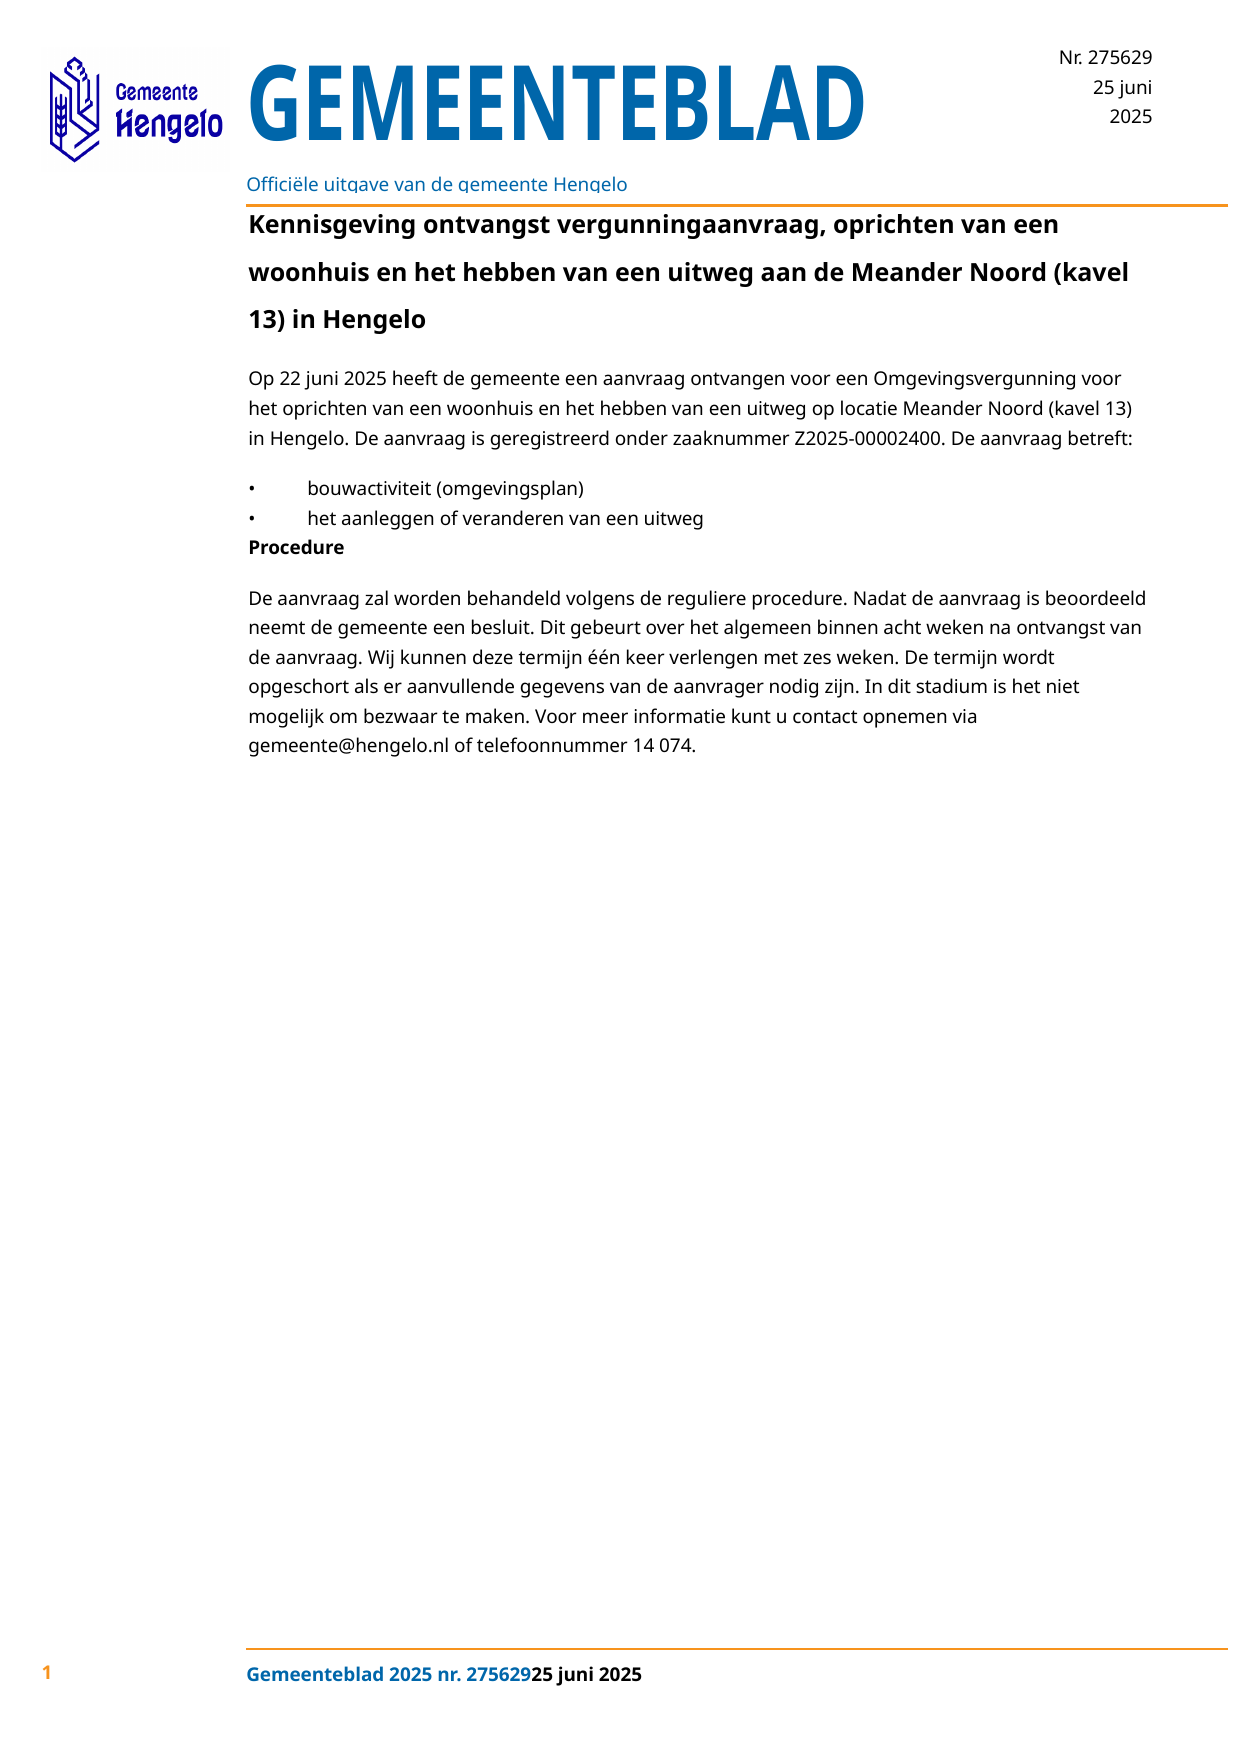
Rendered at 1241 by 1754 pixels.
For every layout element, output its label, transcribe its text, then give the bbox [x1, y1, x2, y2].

text Procedure [248, 534, 1152, 560]
list het aanleggen of veranderen van een uitweg [248, 505, 1152, 530]
list bouwactiviteit (omgevingsplan) [248, 475, 1152, 501]
text De aanvraag zal worden behandeld volgens de reguliere procedure. Nadat de aanvraag is beoordeeld neemt de gemeente een besluit. Dit gebeurt over het algemeen binnen acht weken na ontvangst van de aanvraag. Wij kunnen deze termijn één keer verlengen met zes weken. De termijn wordt opgeschort als er aanvullende gegevens van de aanvrager nodig zijn. In dit stadium is het niet mogelijk om bezwaar te maken. Voor meer informatie kunt u contact opnemen via gemeente@hengelo.nl of telefoonnummer 14 074. [248, 585, 1152, 758]
text Kennisgeving ontvangst vergunningaanvraag, oprichten van een woonhuis en het hebben van een uitweg aan de Meander Noord (kavel 13) in Hengelo [248, 207, 1152, 336]
text Op 22 juni 2025 heeft de gemeente een aanvraag ontvangen voor een Omgevingsvergunning voor het oprichten van een woonhuis en het hebben van een uitweg op locatie Meander Noord (kavel 13) in Hengelo. De aanvraag is geregistreerd onder zaaknummer Z2025-00002400. De aanvraag betreft: [248, 366, 1152, 450]
picture [41, 47, 231, 172]
